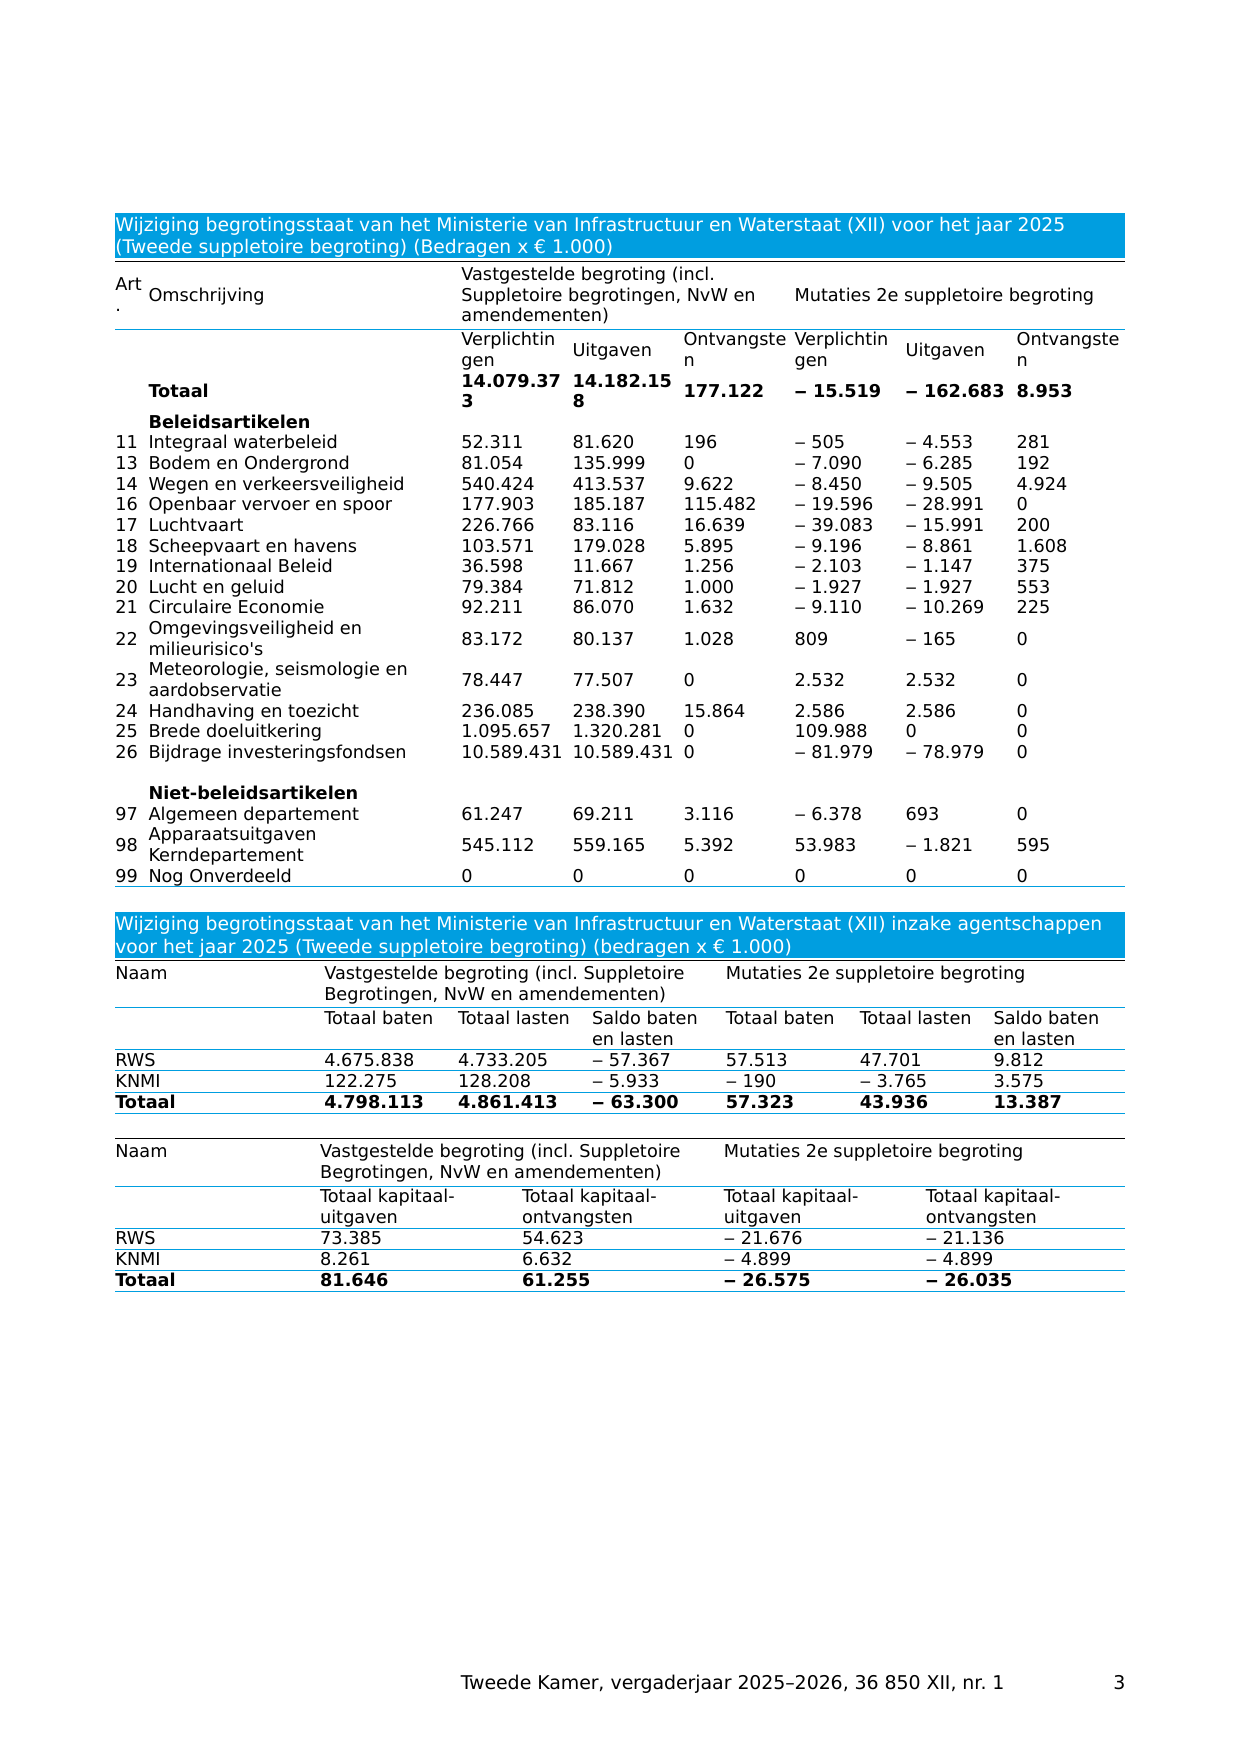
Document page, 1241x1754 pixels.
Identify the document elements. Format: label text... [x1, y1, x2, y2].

table_cell [458, 763, 569, 783]
table_cell Uitgaven [903, 330, 1013, 371]
table_cell ‒ 10.269 [903, 598, 1013, 618]
table_cell 2.586 [903, 701, 1013, 721]
table_cell Handhaving en toezicht [145, 701, 458, 721]
table_cell ‒ 39.083 [791, 515, 902, 536]
table_cell 595 [1014, 824, 1125, 866]
table_cell [791, 412, 902, 432]
table_cell Omgevingsveiligheid en milieurisico's [145, 618, 458, 659]
table_cell 43.936 [857, 1093, 990, 1112]
table_cell KNMI [115, 1250, 317, 1270]
table_cell ‒ 1.927 [903, 577, 1013, 597]
table_cell 13 [115, 453, 145, 474]
table_cell 81.646 [317, 1271, 519, 1291]
table_cell 54.623 [519, 1229, 721, 1248]
table_cell Ontvangsten [1014, 330, 1125, 371]
table_cell 0 [680, 721, 791, 742]
table_cell 238.390 [569, 701, 680, 721]
table_cell 1.632 [680, 598, 791, 618]
table_cell ‒ 6.378 [791, 804, 902, 824]
table_cell [458, 783, 569, 804]
table_cell [145, 763, 458, 783]
table_cell Brede doeluitkering [145, 721, 458, 742]
table_cell 196 [680, 433, 791, 453]
table_cell 0 [903, 721, 1013, 742]
table_cell Beleidsartikelen [145, 412, 458, 432]
table_cell Totaal lasten [455, 1008, 589, 1049]
table_cell 4.733.205 [455, 1050, 589, 1070]
table_cell Totaal baten [321, 1008, 455, 1049]
table_cell 61.255 [519, 1271, 721, 1291]
table_cell 2.586 [791, 701, 902, 721]
table_cell 4.798.113 [321, 1093, 455, 1112]
table_cell 0 [1014, 618, 1125, 659]
table_cell 559.165 [569, 824, 680, 866]
table_cell Saldo baten en lasten [990, 1008, 1125, 1049]
table_cell ‒ 505 [791, 433, 902, 453]
table_cell 540.424 [458, 474, 569, 494]
table_cell ‒ 3.765 [857, 1071, 990, 1091]
table_cell 9.622 [680, 474, 791, 494]
table_cell ‒ 2.103 [791, 556, 902, 577]
table_cell [680, 763, 791, 783]
table_cell 1.320.281 [569, 721, 680, 742]
table_header Vastgestelde begroting (incl. Suppletoire Begrotingen, NvW en amendementen) [317, 1139, 721, 1186]
table_cell ‒ 9.196 [791, 536, 902, 556]
table_cell [903, 783, 1013, 804]
table_cell 0 [680, 742, 791, 762]
table_cell 98 [115, 824, 145, 866]
table_cell ‒ 162.683 [903, 371, 1013, 412]
table_cell Openbaar vervoer en spoor [145, 494, 458, 515]
table_cell Vastgestelde begroting (incl. Suppletoire Begrotingen, NvW en amendementen) [321, 961, 723, 1007]
table_cell 0 [1014, 494, 1125, 515]
table_cell 0 [1014, 659, 1125, 701]
table_cell 0 [791, 866, 902, 886]
table_cell ‒ 4.553 [903, 433, 1013, 453]
table_cell 693 [903, 804, 1013, 824]
table_cell 809 [791, 618, 902, 659]
table_cell 8.953 [1014, 371, 1125, 412]
table_cell 14.079.373 [458, 371, 569, 412]
table_cell [1014, 783, 1125, 804]
table_cell RWS [115, 1229, 317, 1248]
table_cell 2.532 [791, 659, 902, 701]
table_cell Niet-beleidsartikelen [145, 783, 458, 804]
table_cell 0 [1014, 866, 1125, 886]
table_cell 81.054 [458, 453, 569, 474]
table_cell 83.172 [458, 618, 569, 659]
table_cell 192 [1014, 453, 1125, 474]
table_header Mutaties 2e suppletoire begroting [721, 1139, 1125, 1186]
table_cell 5.895 [680, 536, 791, 556]
table_cell Verplichtingen [791, 330, 902, 371]
table_cell [680, 412, 791, 432]
table_cell 2.532 [903, 659, 1013, 701]
table_cell [903, 763, 1013, 783]
table_cell 57.323 [723, 1093, 857, 1112]
table_cell 23 [115, 659, 145, 701]
table_cell ‒ 1.147 [903, 556, 1013, 577]
table_cell 122.275 [321, 1071, 455, 1091]
table_cell Art. [115, 262, 145, 329]
table_cell 1.256 [680, 556, 791, 577]
table_cell 0 [680, 866, 791, 886]
table_cell 179.028 [569, 536, 680, 556]
table_cell Circulaire Economie [145, 598, 458, 618]
table_cell Algemeen departement [145, 804, 458, 824]
table_cell 115.482 [680, 494, 791, 515]
table_cell 0 [1014, 721, 1125, 742]
table_cell [1014, 763, 1125, 783]
table_cell [569, 783, 680, 804]
table_cell ‒ 6.285 [903, 453, 1013, 474]
table_cell Totaal [115, 1271, 317, 1291]
table_cell [115, 1008, 321, 1049]
table_cell ‒ 1.927 [791, 577, 902, 597]
table_cell ‒ 165 [903, 618, 1013, 659]
table_cell Totaal [115, 1093, 321, 1112]
table_cell [569, 763, 680, 783]
table_cell 226.766 [458, 515, 569, 536]
table_cell 52.311 [458, 433, 569, 453]
table_cell 553 [1014, 577, 1125, 597]
table_cell 77.507 [569, 659, 680, 701]
table_cell Lucht en geluid [145, 577, 458, 597]
table_cell ‒ 28.991 [903, 494, 1013, 515]
table_cell Totaal kapitaal-uitgaven [721, 1187, 923, 1227]
table_cell ‒ 15.991 [903, 515, 1013, 536]
table_cell [115, 763, 145, 783]
table_cell Uitgaven [569, 330, 680, 371]
table_cell [458, 412, 569, 432]
table_cell ‒ 9.110 [791, 598, 902, 618]
table_cell 0 [1014, 804, 1125, 824]
table_cell ‒ 7.090 [791, 453, 902, 474]
table_cell 9.812 [990, 1050, 1125, 1070]
table_cell 135.999 [569, 453, 680, 474]
table_cell 57.513 [723, 1050, 857, 1070]
table_cell ‒ 63.300 [589, 1093, 723, 1112]
table_cell Meteorologie, seismologie en aardobservatie [145, 659, 458, 701]
table_cell 36.598 [458, 556, 569, 577]
table_cell ‒ 78.979 [903, 742, 1013, 762]
table_cell Omschrijving [145, 262, 458, 329]
table_cell 1.000 [680, 577, 791, 597]
table_cell [115, 412, 145, 432]
table_cell 47.701 [857, 1050, 990, 1070]
table_cell Internationaal Beleid [145, 556, 458, 577]
table_cell 177.122 [680, 371, 791, 412]
table_cell 128.208 [455, 1071, 589, 1091]
table_cell 5.392 [680, 824, 791, 866]
table_cell ‒ 4.899 [923, 1250, 1125, 1270]
table_cell [569, 412, 680, 432]
table_cell 10.589.431 [569, 742, 680, 762]
table_cell 4.924 [1014, 474, 1125, 494]
table_cell 79.384 [458, 577, 569, 597]
table_cell 16 [115, 494, 145, 515]
table_cell Totaal [145, 371, 458, 412]
table_cell ‒ 5.933 [589, 1071, 723, 1091]
table_cell 225 [1014, 598, 1125, 618]
table_cell [903, 412, 1013, 432]
table_cell Totaal lasten [857, 1008, 990, 1049]
table_cell 73.385 [317, 1229, 519, 1248]
table_cell 99 [115, 866, 145, 886]
table_cell ‒ 8.450 [791, 474, 902, 494]
table_cell 14 [115, 474, 145, 494]
table_cell KNMI [115, 1071, 321, 1091]
table_cell 0 [680, 659, 791, 701]
table_cell Wegen en verkeersveiligheid [145, 474, 458, 494]
table_cell ‒ 21.136 [923, 1229, 1125, 1248]
table_cell ‒ 1.821 [903, 824, 1013, 866]
table_cell 53.983 [791, 824, 902, 866]
table_cell 1.095.657 [458, 721, 569, 742]
table_cell Totaal kapitaal-uitgaven [317, 1187, 519, 1227]
table_cell 281 [1014, 433, 1125, 453]
table_cell [115, 371, 145, 412]
table_cell 1.028 [680, 618, 791, 659]
table_cell 14.182.158 [569, 371, 680, 412]
table_cell ‒ 8.861 [903, 536, 1013, 556]
table_cell 109.988 [791, 721, 902, 742]
table_cell 11.667 [569, 556, 680, 577]
table_cell ‒ 26.575 [721, 1271, 923, 1291]
table_cell 86.070 [569, 598, 680, 618]
table_cell 185.187 [569, 494, 680, 515]
table_cell Vastgestelde begroting (incl. Suppletoire begrotingen, NvW en amendementen) [458, 262, 791, 329]
table_cell Naam [115, 961, 321, 1007]
table_cell 18 [115, 536, 145, 556]
table_cell 11 [115, 433, 145, 453]
table_cell Bodem en Ondergrond [145, 453, 458, 474]
table_cell Verplichtingen [458, 330, 569, 371]
table_cell 0 [1014, 701, 1125, 721]
table_cell [115, 1187, 317, 1227]
table_cell ‒ 21.676 [721, 1229, 923, 1248]
table_cell 13.387 [990, 1093, 1125, 1112]
table_cell 1.608 [1014, 536, 1125, 556]
table_cell Mutaties 2e suppletoire begroting [723, 961, 1125, 1007]
table_cell Luchtvaart [145, 515, 458, 536]
table_cell 20 [115, 577, 145, 597]
table_cell Integraal waterbeleid [145, 433, 458, 453]
table_cell 10.589.431 [458, 742, 569, 762]
table_cell 103.571 [458, 536, 569, 556]
table_cell Saldo baten en lasten [589, 1008, 723, 1049]
table_cell 0 [1014, 742, 1125, 762]
table_cell 69.211 [569, 804, 680, 824]
table_cell 61.247 [458, 804, 569, 824]
table_cell 16.639 [680, 515, 791, 536]
table_cell 22 [115, 618, 145, 659]
table_cell 545.112 [458, 824, 569, 866]
table_cell 0 [458, 866, 569, 886]
table_cell 80.137 [569, 618, 680, 659]
table_cell 6.632 [519, 1250, 721, 1270]
table_cell 78.447 [458, 659, 569, 701]
table_cell Bijdrage investeringsfondsen [145, 742, 458, 762]
table_cell 4.675.838 [321, 1050, 455, 1070]
table_cell [115, 783, 145, 804]
table_cell 21 [115, 598, 145, 618]
table_cell 92.211 [458, 598, 569, 618]
table_cell 200 [1014, 515, 1125, 536]
table_cell Ontvangsten [680, 330, 791, 371]
table_cell 24 [115, 701, 145, 721]
table_cell ‒ 19.596 [791, 494, 902, 515]
table_cell [791, 783, 902, 804]
table_cell 15.864 [680, 701, 791, 721]
table_cell 25 [115, 721, 145, 742]
table_cell 3.575 [990, 1071, 1125, 1091]
table_cell [680, 783, 791, 804]
table_cell 83.116 [569, 515, 680, 536]
table_cell Nog Onverdeeld [145, 866, 458, 886]
table_cell 0 [569, 866, 680, 886]
table_cell 97 [115, 804, 145, 824]
table_cell 8.261 [317, 1250, 519, 1270]
table_cell 413.537 [569, 474, 680, 494]
table_cell Apparaatsuitgaven Kerndepartement [145, 824, 458, 866]
table_cell Scheepvaart en havens [145, 536, 458, 556]
table_cell 4.861.413 [455, 1093, 589, 1112]
table_cell 19 [115, 556, 145, 577]
table_cell ‒ 9.505 [903, 474, 1013, 494]
table_cell 236.085 [458, 701, 569, 721]
table_cell 177.903 [458, 494, 569, 515]
table_cell ‒ 26.035 [923, 1271, 1125, 1291]
table_cell 17 [115, 515, 145, 536]
table_cell 0 [680, 453, 791, 474]
table_cell ‒ 190 [723, 1071, 857, 1091]
table_cell ‒ 4.899 [721, 1250, 923, 1270]
table_cell [145, 330, 458, 371]
table_cell [115, 330, 145, 371]
table_cell ‒ 15.519 [791, 371, 902, 412]
table_cell 71.812 [569, 577, 680, 597]
table_cell RWS [115, 1050, 321, 1070]
table_cell Totaal baten [723, 1008, 857, 1049]
table_cell Totaal kapitaal-ontvangsten [923, 1187, 1125, 1227]
table_cell 375 [1014, 556, 1125, 577]
table_cell Totaal kapitaal-ontvangsten [519, 1187, 721, 1227]
table_cell ‒ 57.367 [589, 1050, 723, 1070]
table_cell [1014, 412, 1125, 432]
table_cell 26 [115, 742, 145, 762]
table_cell 81.620 [569, 433, 680, 453]
table_header Naam [115, 1139, 317, 1186]
table_cell ‒ 81.979 [791, 742, 902, 762]
table_cell [791, 763, 902, 783]
table_cell 0 [903, 866, 1013, 886]
table_cell 3.116 [680, 804, 791, 824]
table_cell Mutaties 2e suppletoire begroting [791, 262, 1125, 329]
